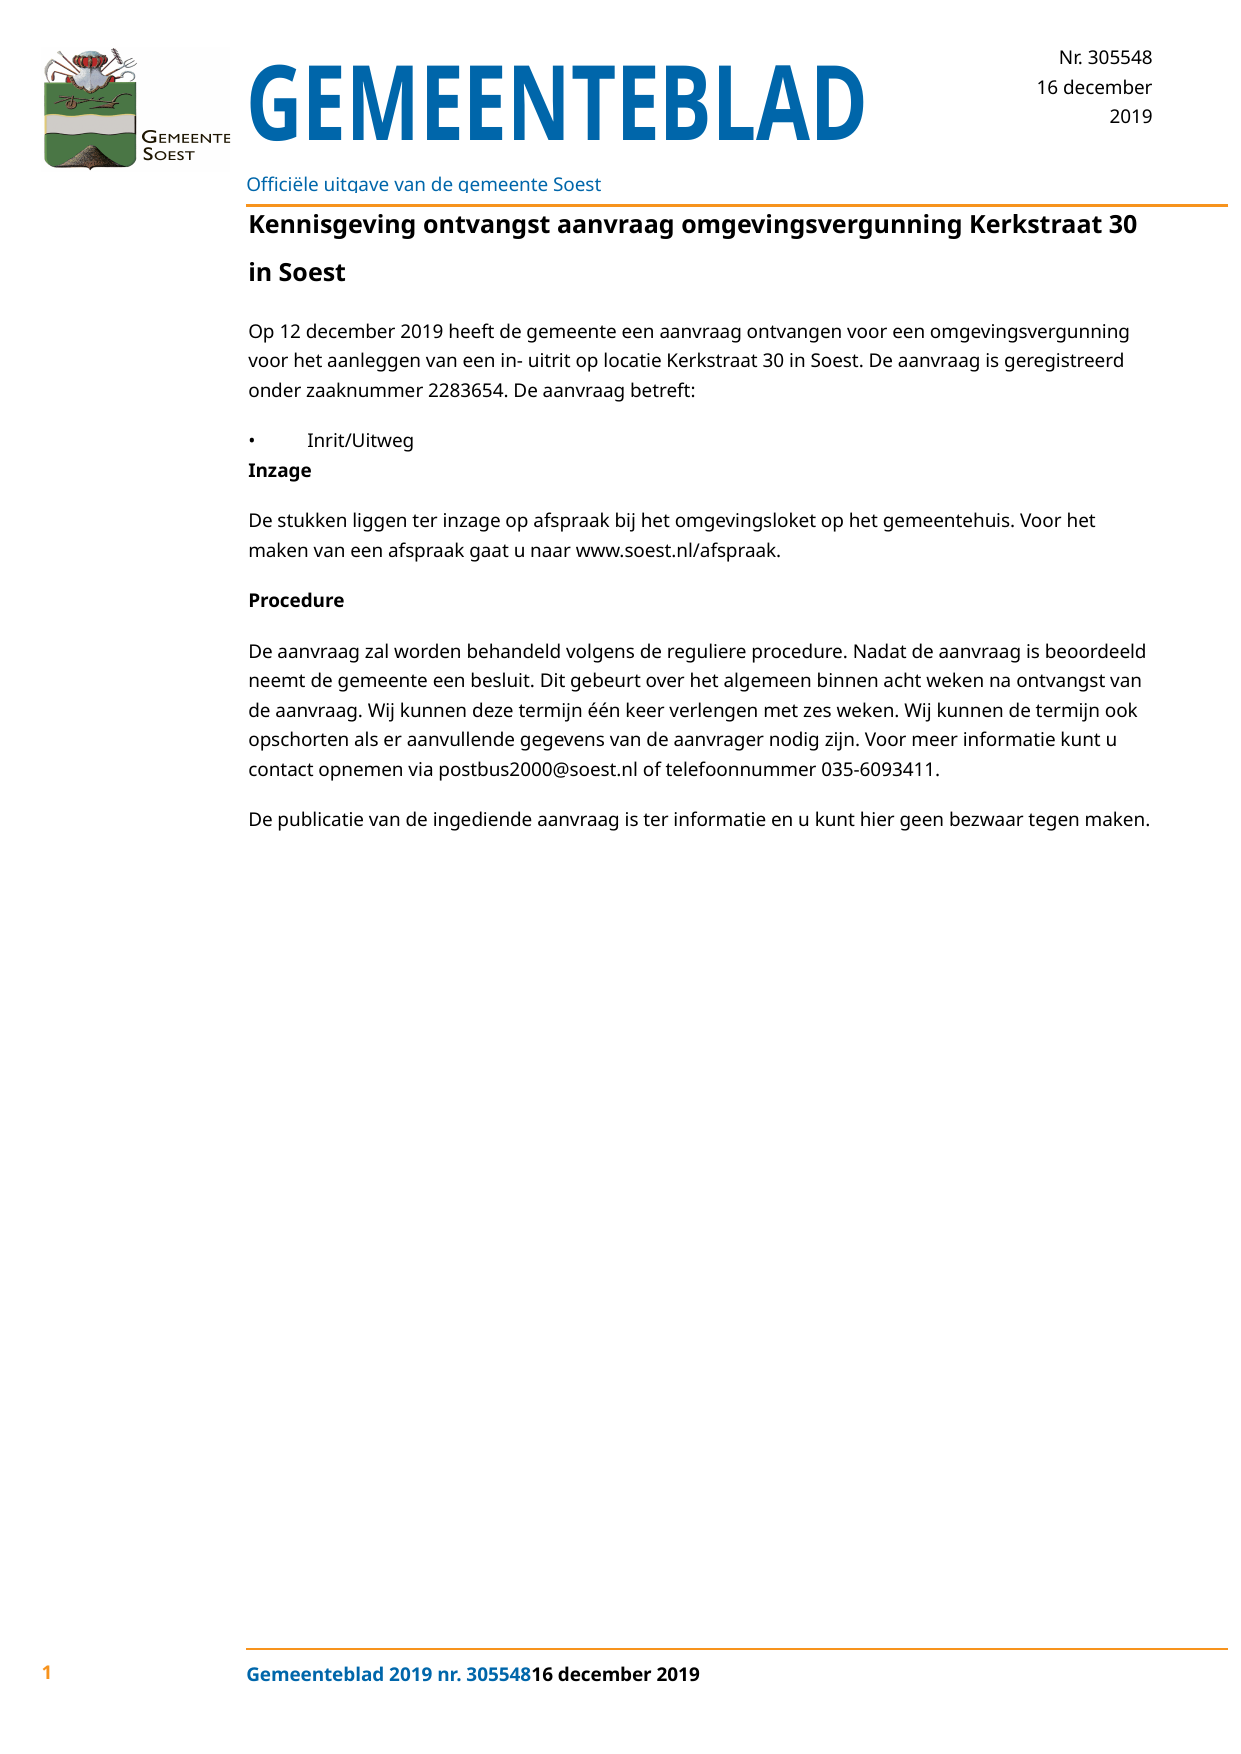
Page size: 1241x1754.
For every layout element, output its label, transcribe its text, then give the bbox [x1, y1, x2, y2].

list Inrit/Uitweg [248, 427, 1152, 453]
picture [41, 47, 231, 172]
text De publicatie van de ingediende aanvraag is ter informatie en u kunt hier geen bezwaar tegen maken. [248, 807, 1152, 832]
text Op 12 december 2019 heeft de gemeente een aanvraag ontvangen voor een omgevingsvergunning voor het aanleggen van een in- uitrit op locatie Kerkstraat 30 in Soest. De aanvraag is geregistreerd onder zaaknummer 2283654. De aanvraag betreft: [248, 318, 1152, 403]
text Inzage [248, 457, 1152, 483]
text De aanvraag zal worden behandeld volgens de reguliere procedure. Nadat de aanvraag is beoordeeld neemt de gemeente een besluit. Dit gebeurt over het algemeen binnen acht weken na ontvangst van de aanvraag. Wij kunnen deze termijn één keer verlengen met zes weken. Wij kunnen de termijn ook opschorten als er aanvullende gegevens van de aanvrager nodig zijn. Voor meer informatie kunt u contact opnemen via postbus2000@soest.nl of telefoonnummer 035-6093411. [248, 638, 1152, 782]
text De stukken liggen ter inzage op afspraak bij het omgevingsloket op het gemeentehuis. Voor het maken van een afspraak gaat u naar www.soest.nl/afspraak. [248, 507, 1152, 563]
text Procedure [248, 587, 1152, 613]
text Kennisgeving ontvangst aanvraag omgevingsvergunning Kerkstraat 30 in Soest [248, 207, 1152, 288]
